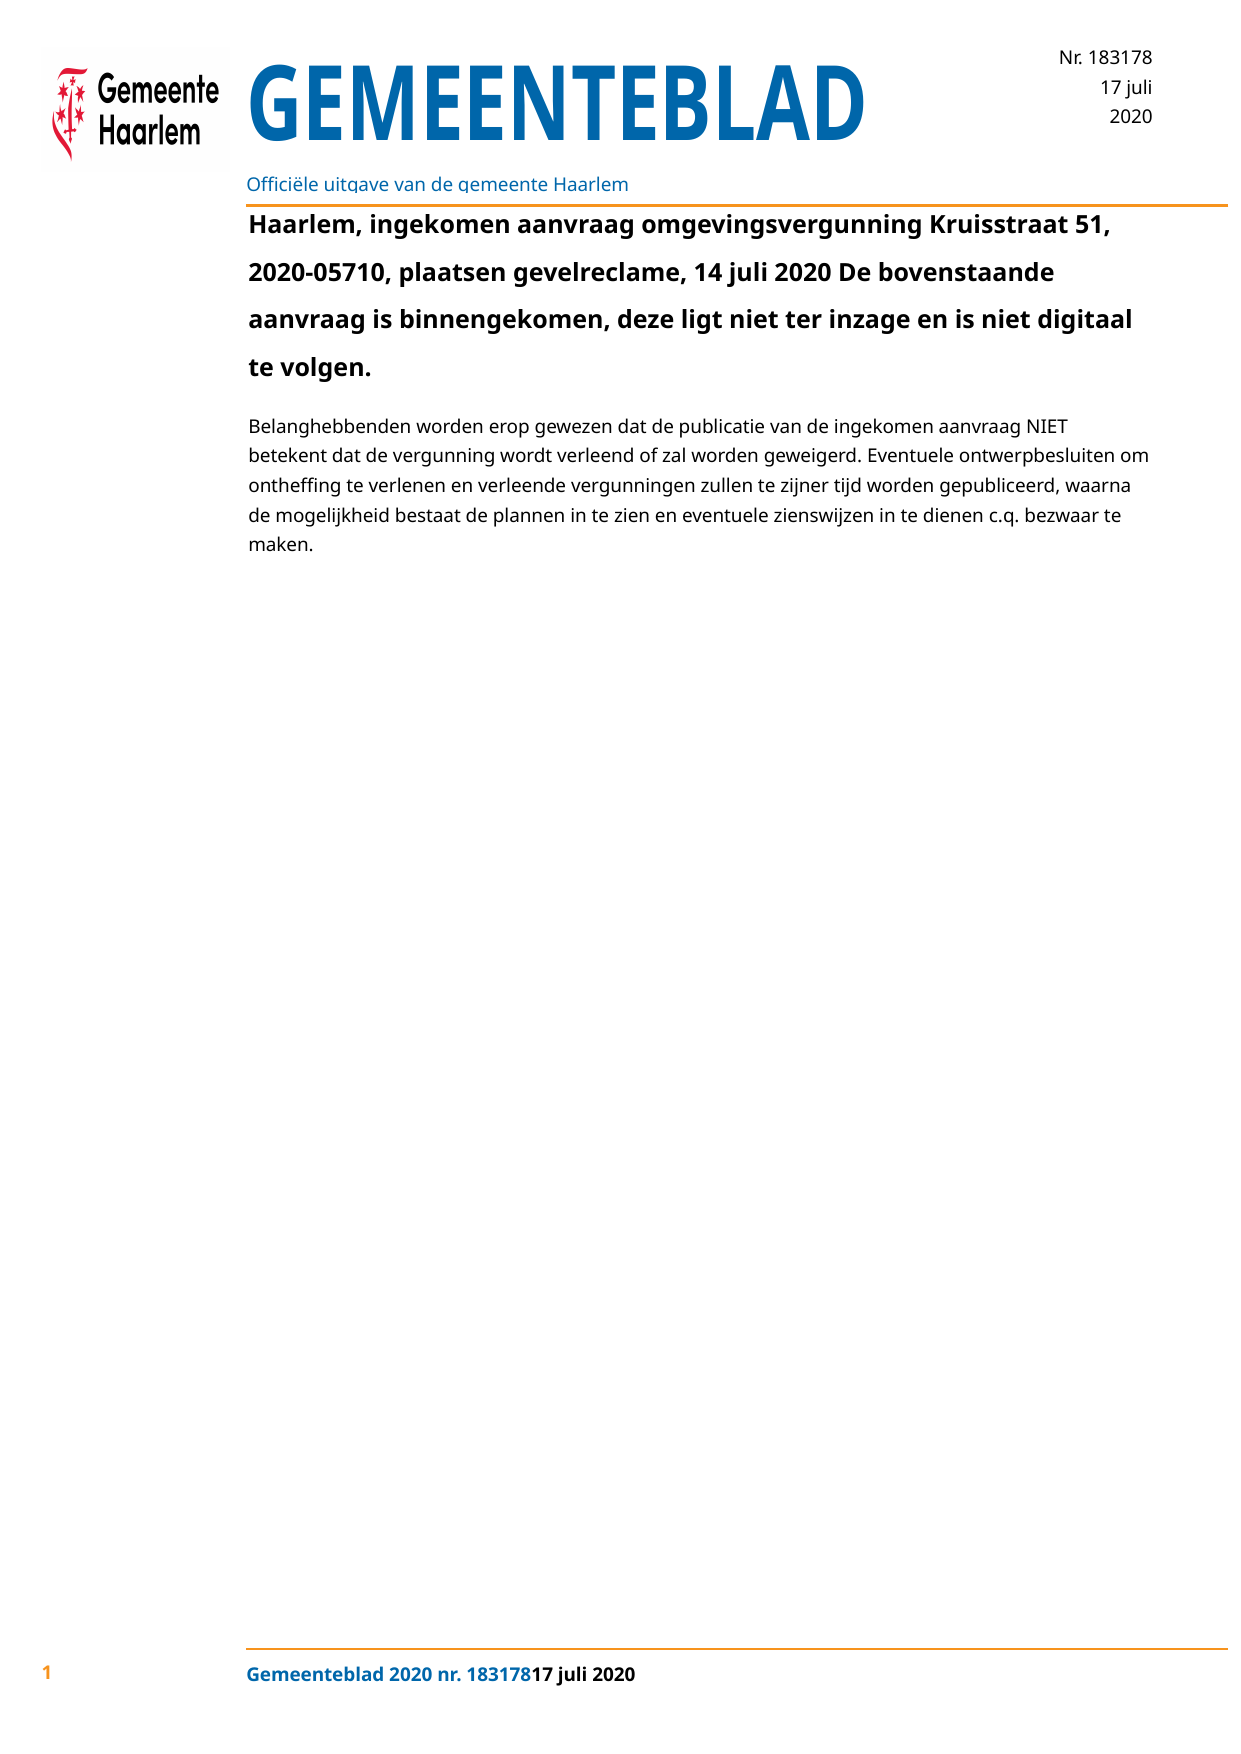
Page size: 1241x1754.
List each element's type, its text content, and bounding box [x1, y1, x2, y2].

text Haarlem, ingekomen aanvraag omgevingsvergunning Kruisstraat 51, 2020-05710, plaatsen gevelreclame, 14 juli 2020 De bovenstaande aanvraag is binnengekomen, deze ligt niet ter inzage en is niet digitaal te volgen. [248, 207, 1152, 384]
text Belanghebbenden worden erop gewezen dat de publicatie van de ingekomen aanvraag NIET betekent dat de vergunning wordt verleend of zal worden geweigerd. Eventuele ontwerpbesluiten om ontheffing te verlenen en verleende vergunningen zullen te zijner tijd worden gepubliceerd, waarna de mogelijkheid bestaat de plannen in te zien en eventuele zienswijzen in te dienen c.q. bezwaar te maken. [248, 413, 1152, 557]
picture [41, 47, 231, 172]
